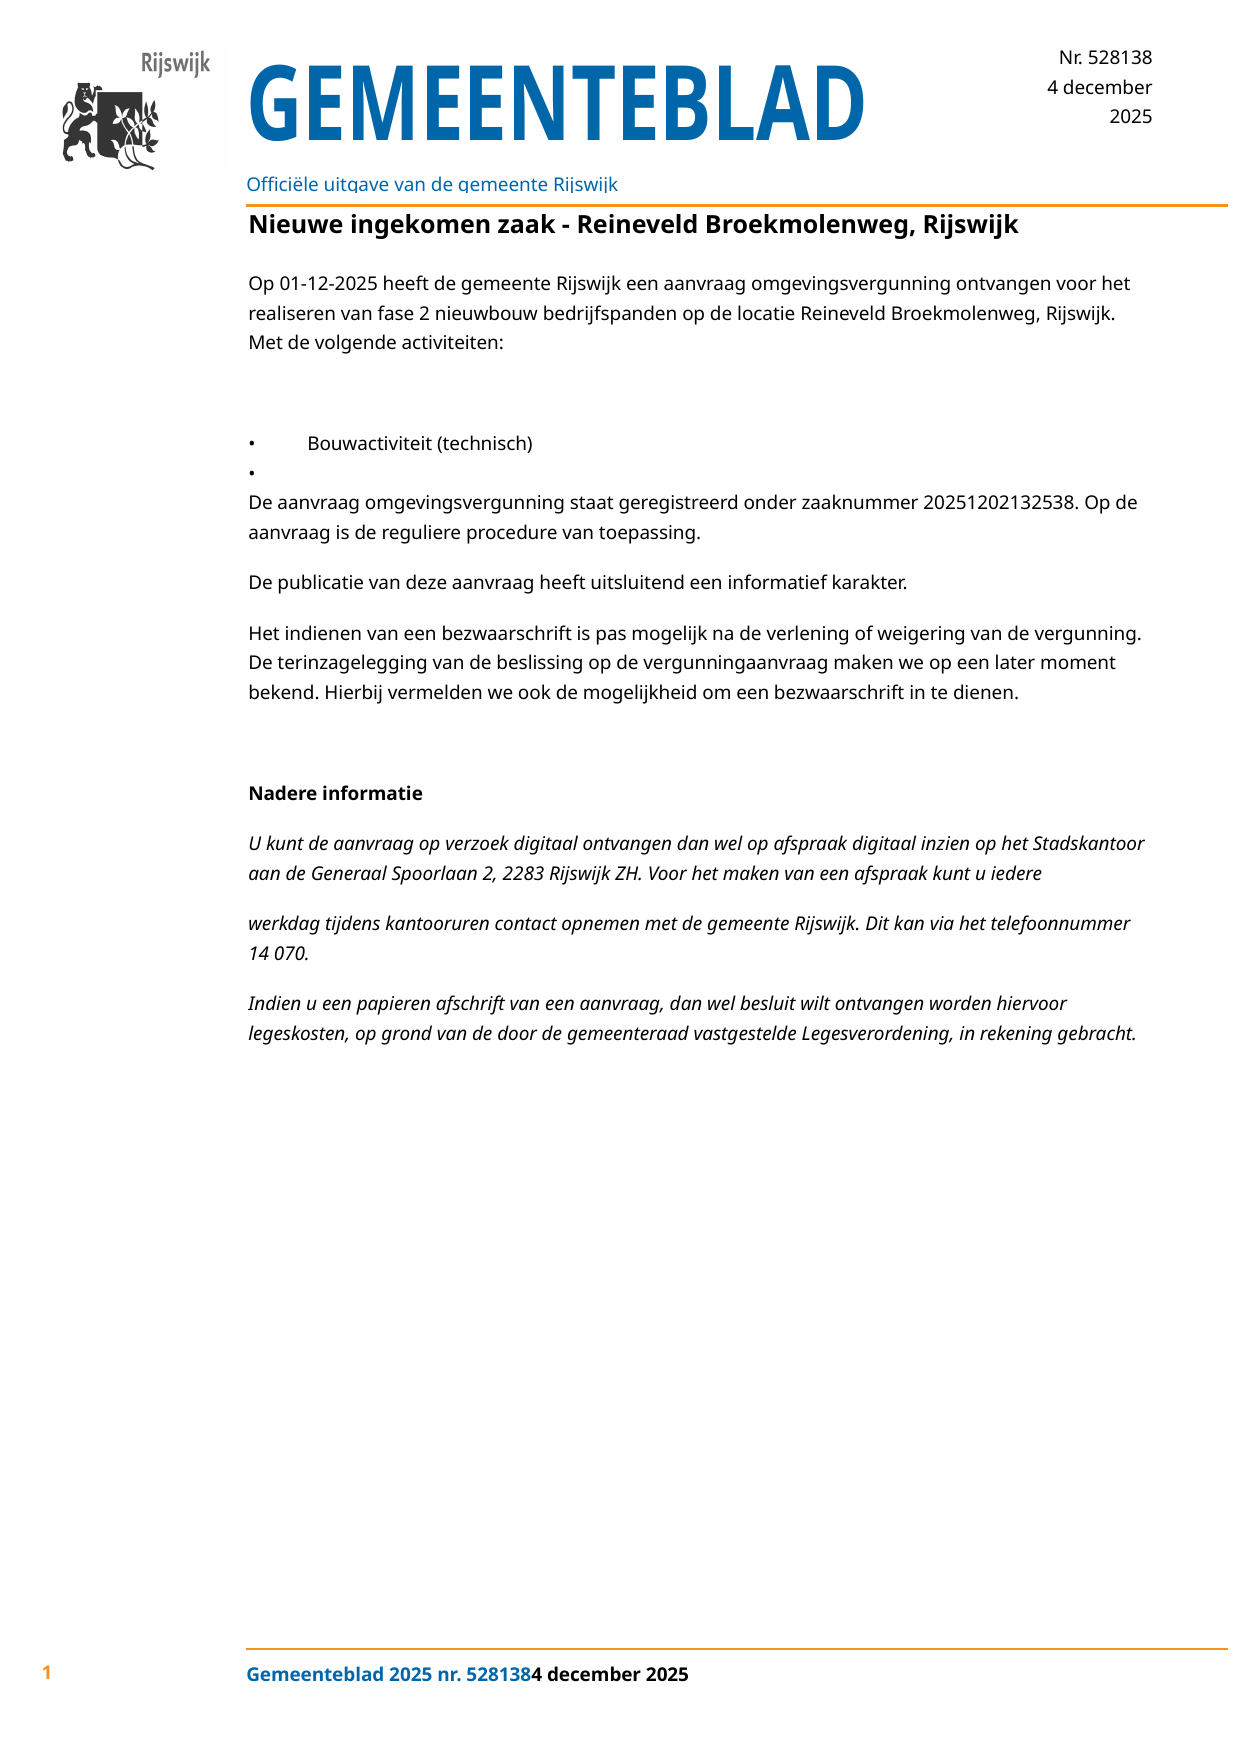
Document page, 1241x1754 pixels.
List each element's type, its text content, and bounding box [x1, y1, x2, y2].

text Op 01-12-2025 heeft de gemeente Rijswijk een aanvraag omgevingsvergunning ontvangen voor het realiseren van fase 2 nieuwbouw bedrijfspanden op de locatie Reineveld Broekmolenweg, Rijswijk. Met de volgende activiteiten: [248, 270, 1152, 355]
text Indien u een papieren afschrift van een aanvraag, dan wel besluit wilt ontvangen worden hiervoor legeskosten, op grond van de door de gemeenteraad vastgestelde Legesverordening, in rekening gebracht. [248, 990, 1152, 1046]
text Nieuwe ingekomen zaak - Reineveld Broekmolenweg, Rijswijk [248, 207, 1152, 241]
text U kunt de aanvraag op verzoek digitaal ontvangen dan wel op afspraak digitaal inzien op het Stadskantoor aan de Generaal Spoorlaan 2, 2283 Rijswijk ZH. Voor het maken van een afspraak kunt u iedere [248, 830, 1152, 886]
text Nadere informatie [248, 780, 1152, 806]
list Bouwactiviteit (technisch) [248, 430, 1152, 456]
text Het indienen van een bezwaarschrift is pas mogelijk na de verlening of weigering van de vergunning. De terinzagelegging van de beslissing op de vergunningaanvraag maken we op een later moment bekend. Hierbij vermelden we ook de mogelijkheid om een bezwaarschrift in te dienen. [248, 620, 1152, 705]
picture [41, 47, 231, 172]
text De publicatie van deze aanvraag heeft uitsluitend een informatief karakter. [248, 569, 1152, 595]
text De aanvraag omgevingsvergunning staat geregistreerd onder zaaknummer 20251202132538. Op de aanvraag is de reguliere procedure van toepassing. [248, 489, 1152, 545]
text werkdag tijdens kantooruren contact opnemen met de gemeente Rijswijk. Dit kan via het telefoonnummer 14 070. [248, 910, 1152, 966]
